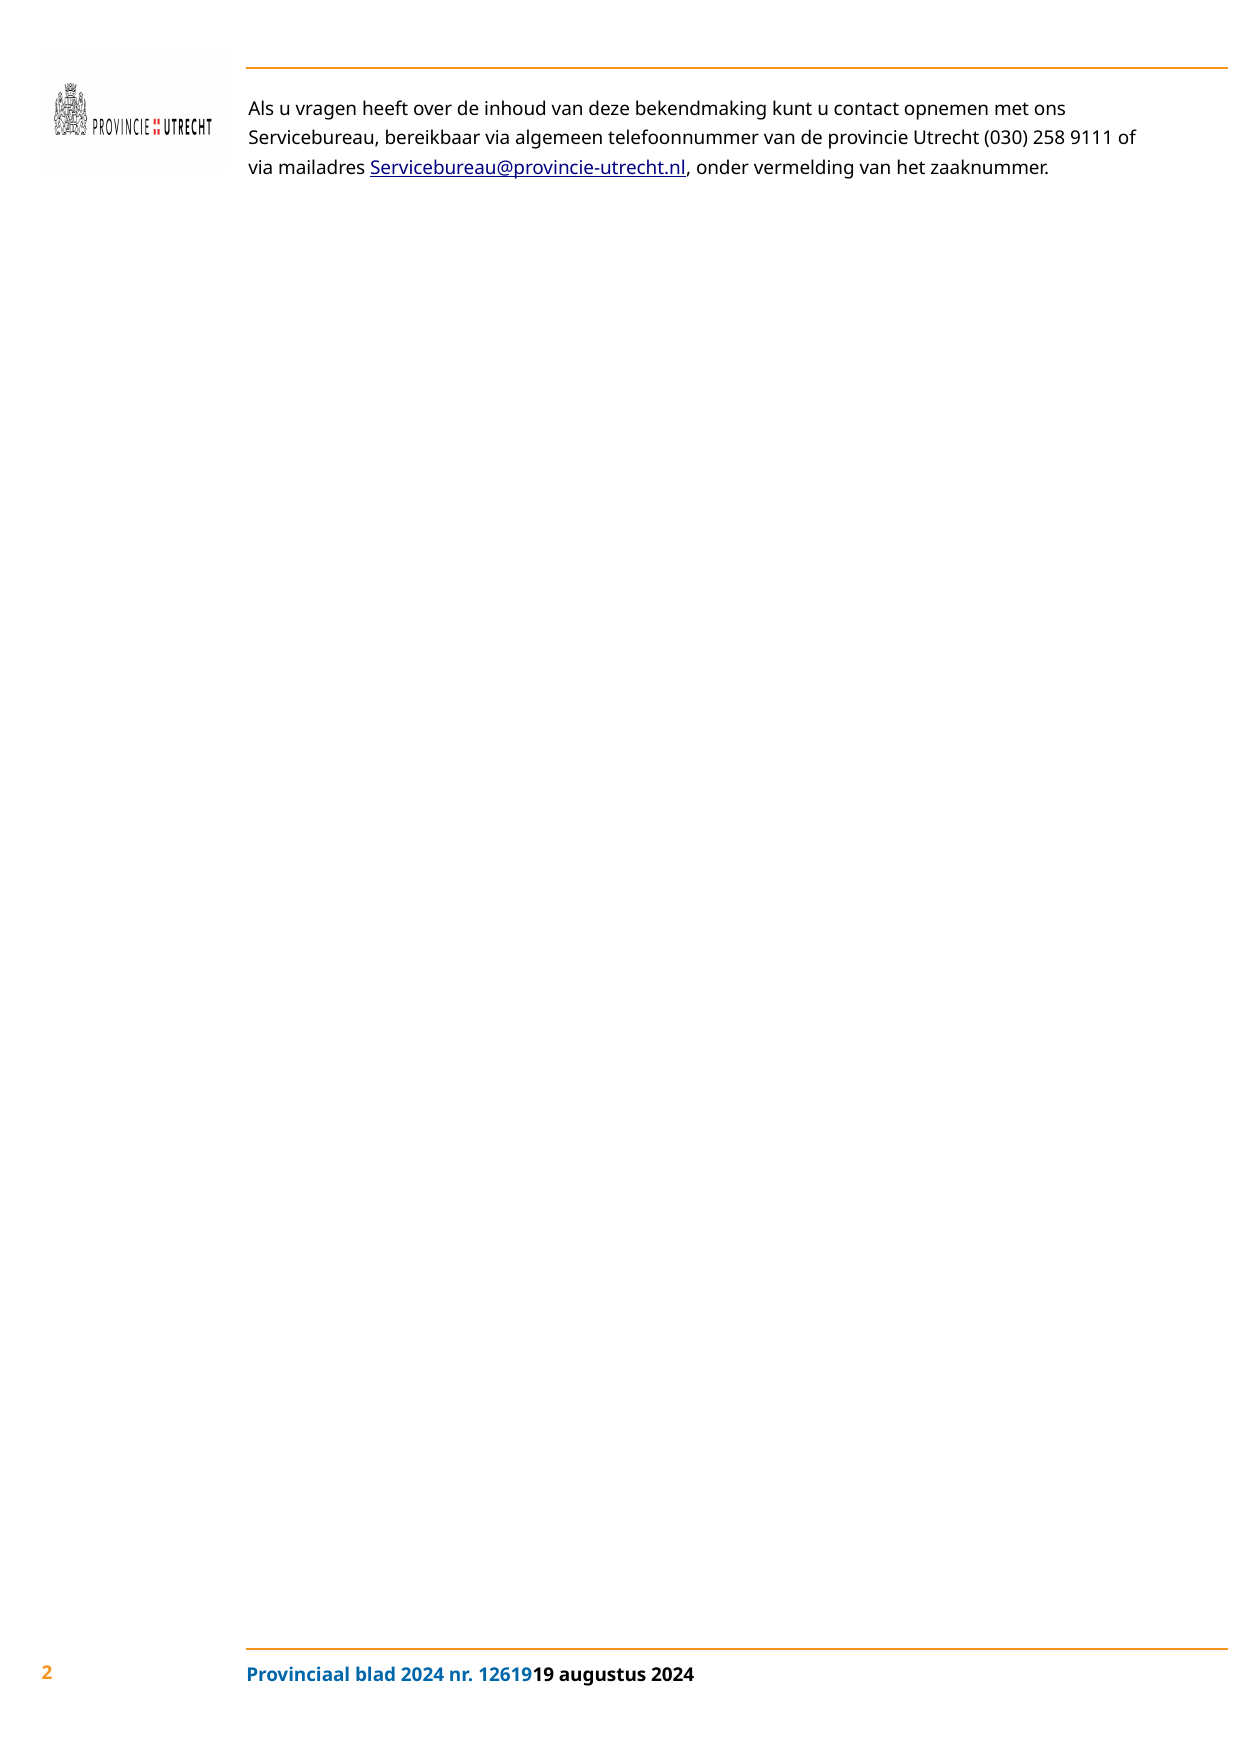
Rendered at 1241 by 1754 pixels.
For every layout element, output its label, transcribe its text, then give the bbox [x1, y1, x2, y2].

text Als u vragen heeft over de inhoud van deze bekendmaking kunt u contact opnemen met ons Servicebureau, bereikbaar via algemeen telefoonnummer van de provincie Utrecht (030) 258 9111 of via mailadres Servicebureau@provincie-utrecht.nl, onder vermelding van het zaaknummer. [248, 95, 1152, 180]
picture [41, 47, 231, 172]
